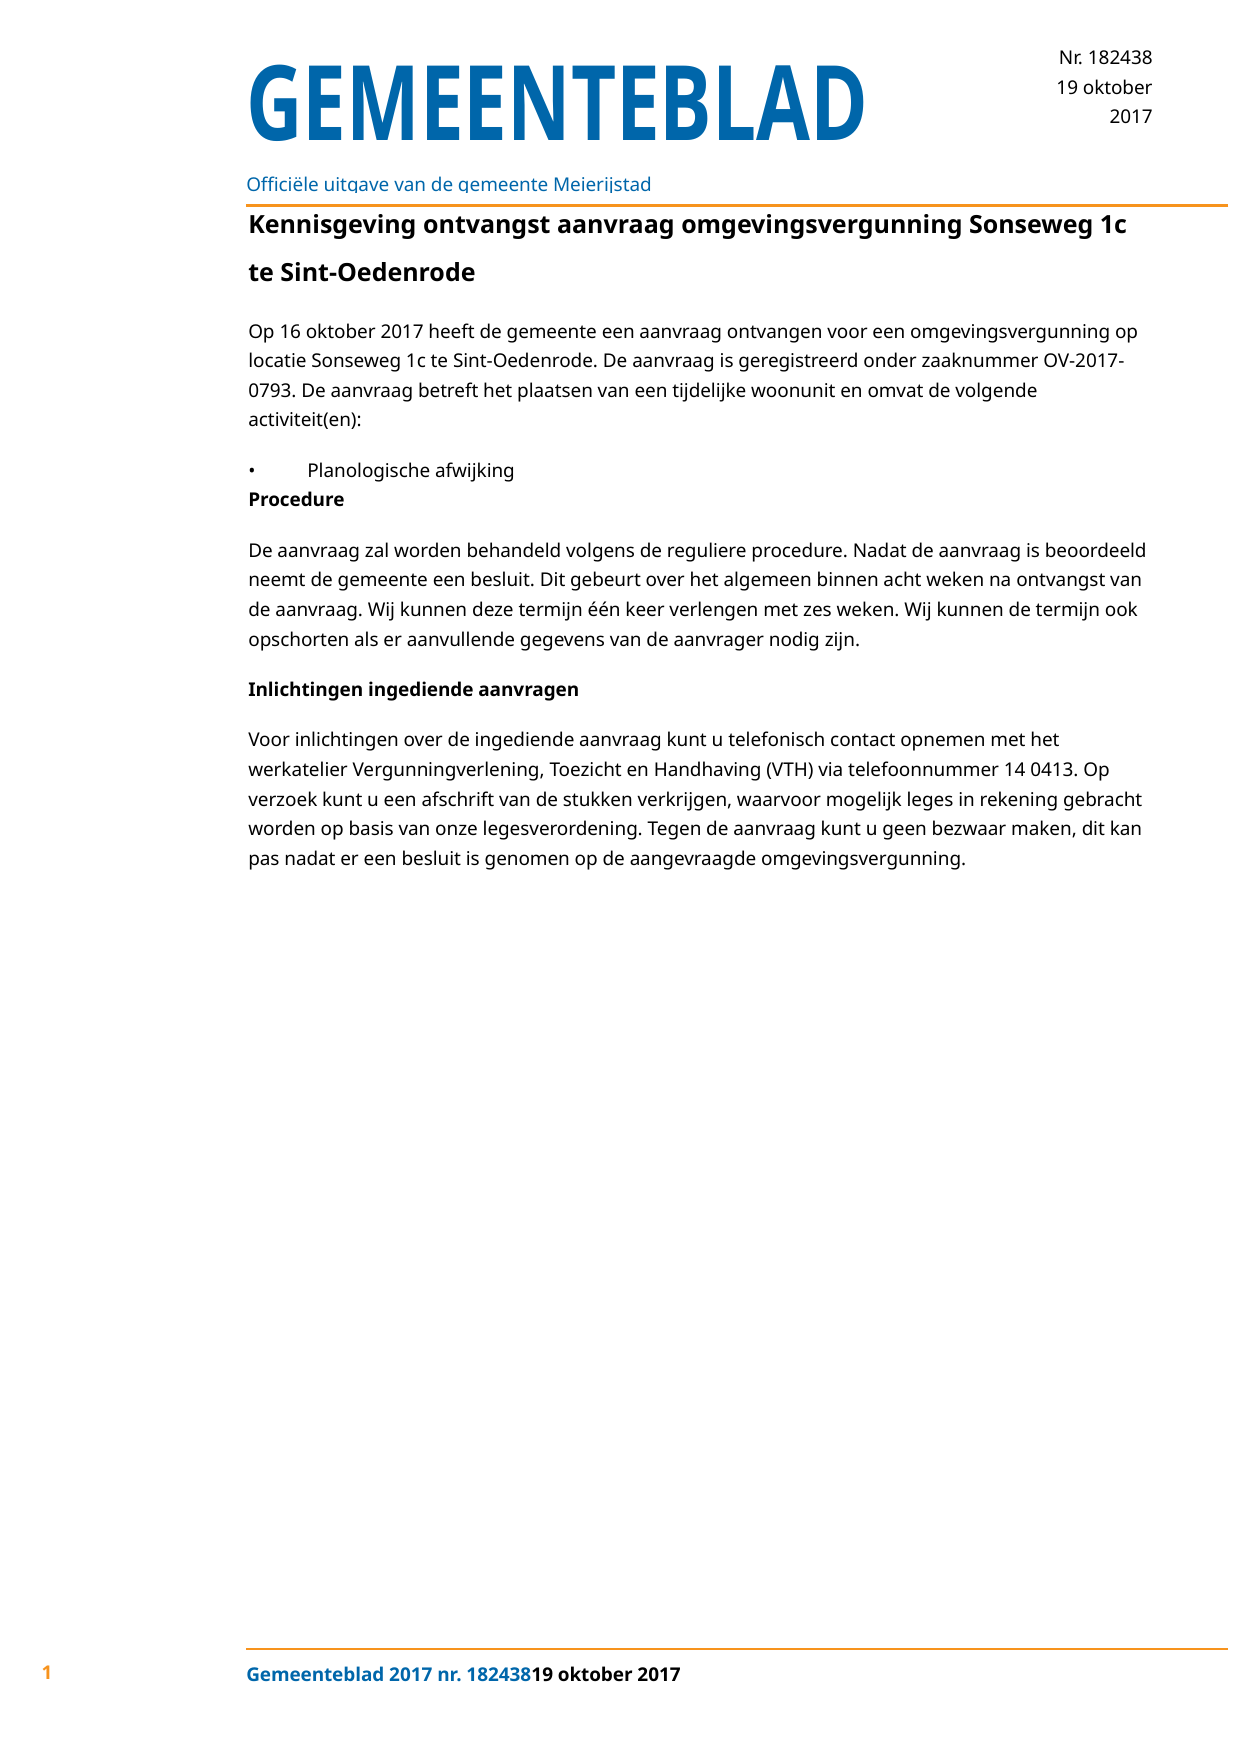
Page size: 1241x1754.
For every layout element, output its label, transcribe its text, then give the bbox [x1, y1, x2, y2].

text Op 16 oktober 2017 heeft de gemeente een aanvraag ontvangen voor een omgevingsvergunning op locatie Sonseweg 1c te Sint-Oedenrode. De aanvraag is geregistreerd onder zaaknummer OV-2017-0793. De aanvraag betreft het plaatsen van een tijdelijke woonunit en omvat de volgende activiteit(en): [248, 318, 1152, 432]
text Kennisgeving ontvangst aanvraag omgevingsvergunning Sonseweg 1c te Sint-Oedenrode [248, 207, 1152, 288]
list Planologische afwijking [248, 457, 1152, 483]
picture [41, 47, 231, 172]
text Procedure [248, 487, 1152, 512]
text Voor inlichtingen over de ingediende aanvraag kunt u telefonisch contact opnemen met het werkatelier Vergunningverlening, Toezicht en Handhaving (VTH) via telefoonnummer 14 0413. Op verzoek kunt u een afschrift van de stukken verkrijgen, waarvoor mogelijk leges in rekening gebracht worden op basis van onze legesverordening. Tegen de aanvraag kunt u geen bezwaar maken, dit kan pas nadat er een besluit is genomen op de aangevraagde omgevingsvergunning. [248, 727, 1152, 871]
text Inlichtingen ingediende aanvragen [248, 676, 1152, 702]
text De aanvraag zal worden behandeld volgens de reguliere procedure. Nadat de aanvraag is beoordeeld neemt de gemeente een besluit. Dit gebeurt over het algemeen binnen acht weken na ontvangst van de aanvraag. Wij kunnen deze termijn één keer verlengen met zes weken. Wij kunnen de termijn ook opschorten als er aanvullende gegevens van de aanvrager nodig zijn. [248, 537, 1152, 652]
